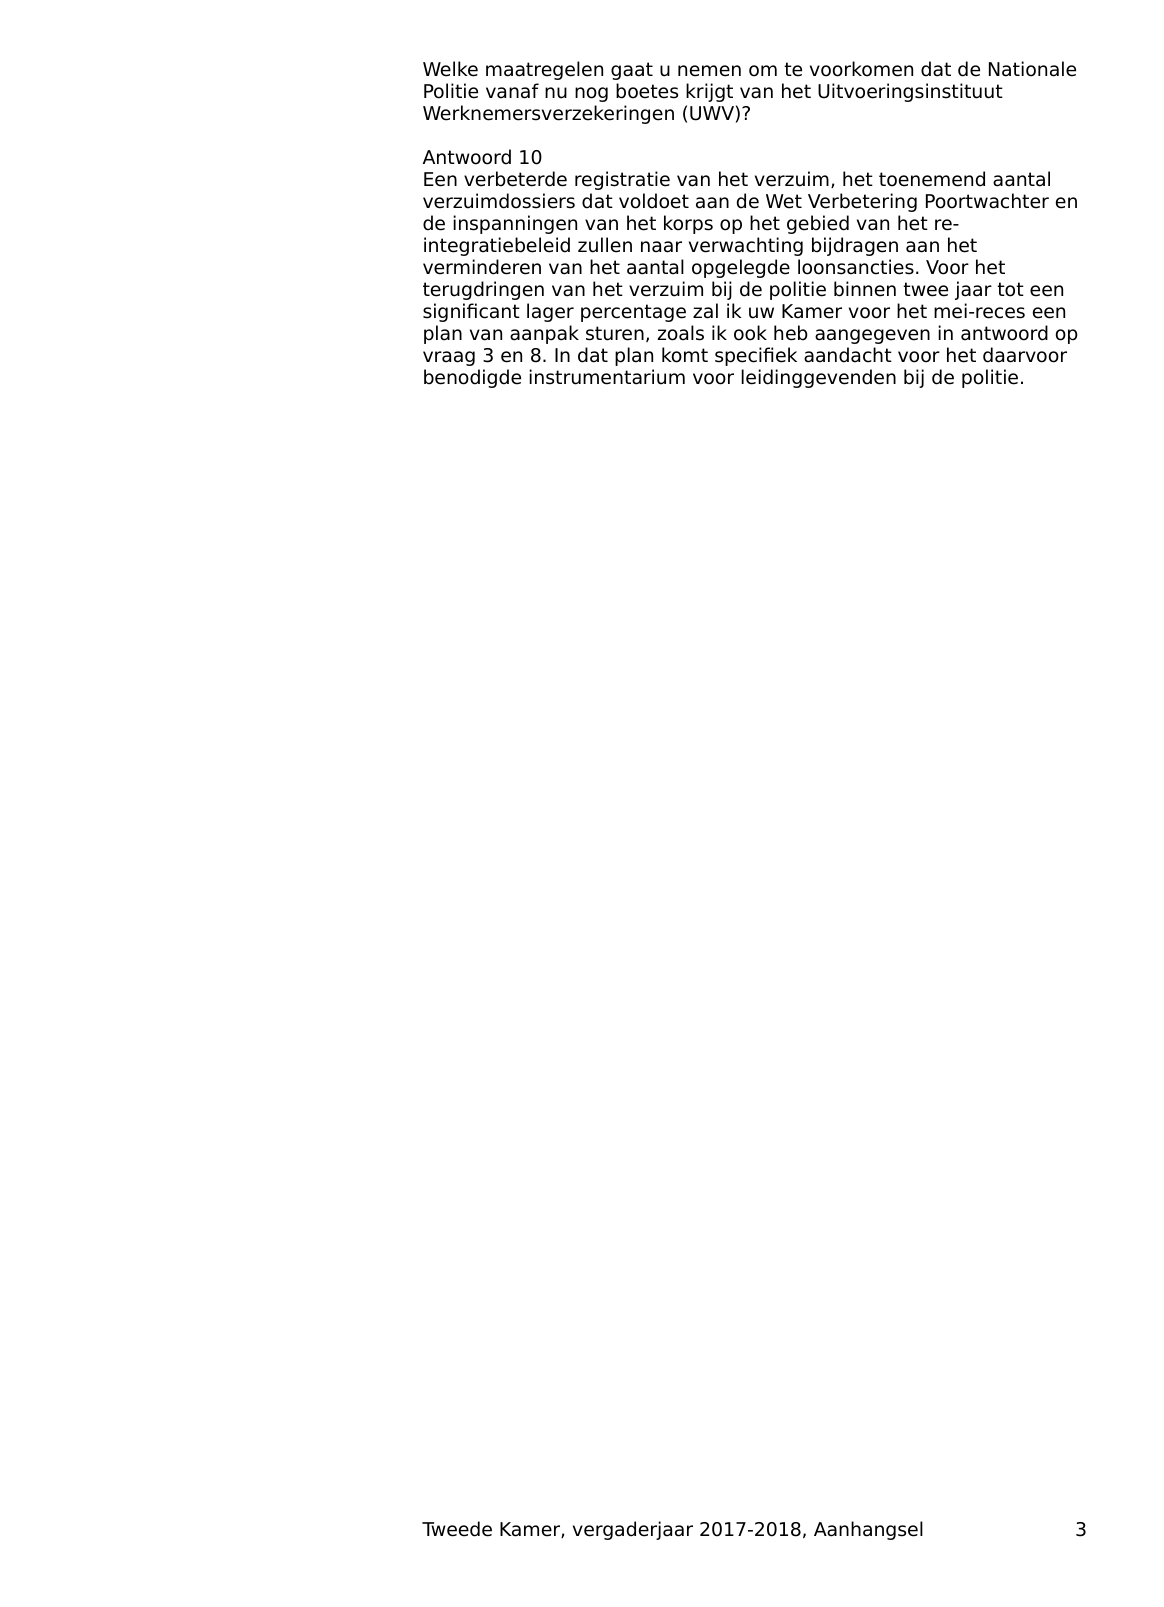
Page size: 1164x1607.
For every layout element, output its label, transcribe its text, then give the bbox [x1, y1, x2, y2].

text Een verbeterde registratie van het verzuim, het toenemend aantal verzuimdossiers dat voldoet aan de Wet Verbetering Poortwachter en de inspanningen van het korps op het gebied van het re-integratiebeleid zullen naar verwachting bijdragen aan het verminderen van het aantal opgelegde loonsancties. Voor het terugdringen van het verzuim bij de politie binnen twee jaar tot een significant lager percentage zal ik uw Kamer voor het mei-reces een plan van aanpak sturen, zoals ik ook heb aangegeven in antwoord op vraag 3 en 8. In dat plan komt specifiek aandacht voor het daarvoor benodigde instrumentarium voor leidinggevenden bij de politie. [422, 169, 1087, 389]
text Antwoord 10 [422, 147, 1087, 169]
text Welke maatregelen gaat u nemen om te voorkomen dat de Nationale Politie vanaf nu nog boetes krijgt van het Uitvoeringsinstituut Werknemersverzekeringen (UWV)? [422, 59, 1087, 125]
